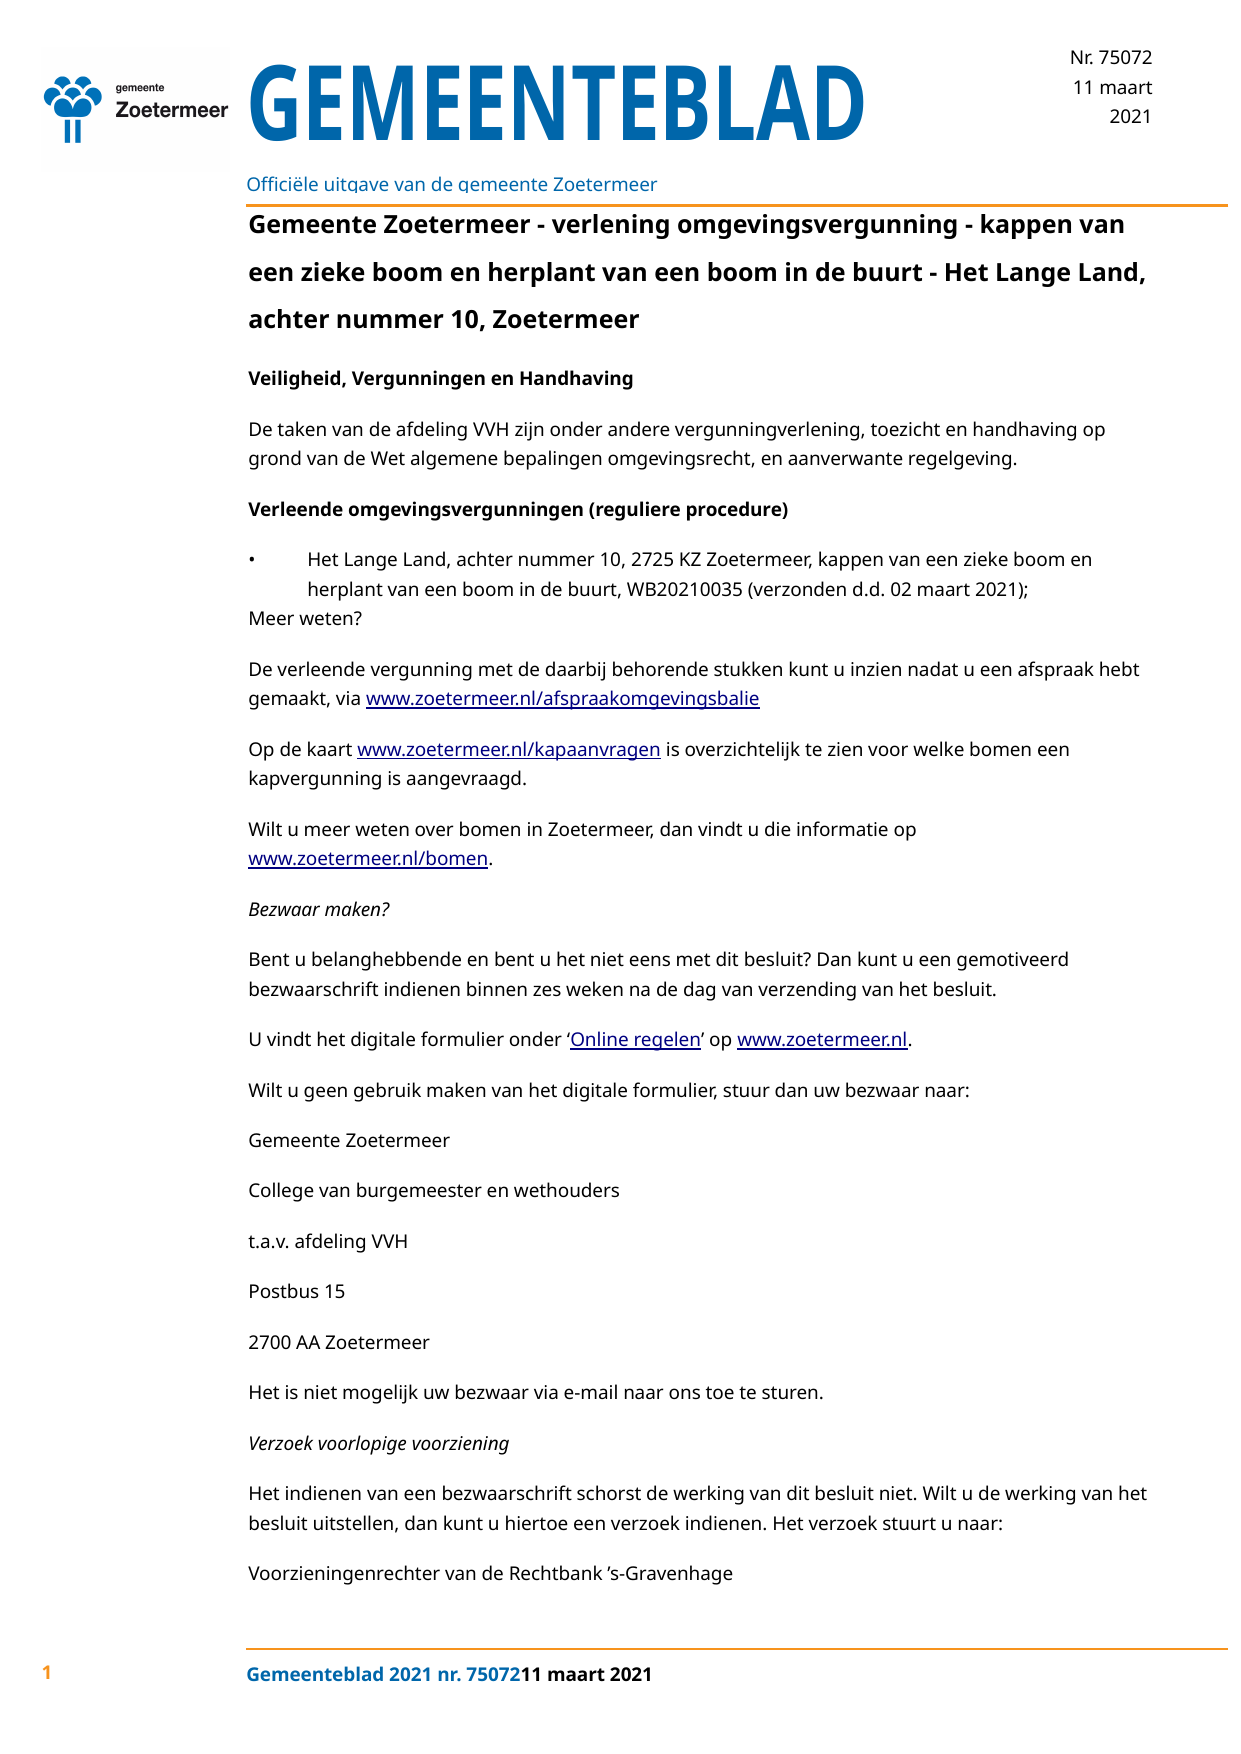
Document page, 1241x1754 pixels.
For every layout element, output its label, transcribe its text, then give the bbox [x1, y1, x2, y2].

text De taken van de afdeling VVH zijn onder andere vergunningverlening, toezicht en handhaving op grond van de Wet algemene bepalingen omgevingsrecht, en aanverwante regelgeving. [248, 416, 1152, 471]
text Wilt u meer weten over bomen in Zoetermeer, dan vindt u die informatie op www.zoetermeer.nl/bomen. [248, 816, 1152, 871]
text De verleende vergunning met de daarbij behorende stukken kunt u inzien nadat u een afspraak hebt gemaakt, via www.zoetermeer.nl/afspraakomgevingsbalie [248, 656, 1152, 711]
text Veiligheid, Vergunningen en Handhaving [248, 366, 1152, 391]
text Verleende omgevingsvergunningen (reguliere procedure) [248, 496, 1152, 522]
picture [41, 47, 231, 172]
text Het is niet mogelijk uw bezwaar via e-mail naar ons toe te sturen. [248, 1379, 1152, 1405]
text 2700 AA Zoetermeer [248, 1329, 1152, 1354]
text Meer weten? [248, 606, 1152, 631]
text College van burgemeester en wethouders [248, 1178, 1152, 1203]
text Bent u belanghebbende en bent u het niet eens met dit besluit? Dan kunt u een gemotiveerd bezwaarschrift indienen binnen zes weken na de dag van verzending van het besluit. [248, 946, 1152, 1002]
list Het Lange Land, achter nummer 10, 2725 KZ Zoetermeer, kappen van een zieke boom en herplant van een boom in de buurt, WB20210035 (verzonden d.d. 02 maart 2021); [248, 546, 1152, 602]
text Bezwaar maken? [248, 896, 1152, 922]
text Gemeente Zoetermeer [248, 1127, 1152, 1153]
text Gemeente Zoetermeer - verlening omgevingsvergunning - kappen van een zieke boom en herplant van een boom in de buurt - Het Lange Land, achter nummer 10, Zoetermeer [248, 207, 1152, 336]
text Het indienen van een bezwaarschrift schorst de werking van dit besluit niet. Wilt u de werking van het besluit uitstellen, dan kunt u hiertoe een verzoek indienen. Het verzoek stuurt u naar: [248, 1480, 1152, 1535]
text U vindt het digitale formulier onder ‘Online regelen’ op www.zoetermeer.nl. [248, 1026, 1152, 1052]
text Wilt u geen gebruik maken van het digitale formulier, stuur dan uw bezwaar naar: [248, 1077, 1152, 1102]
text Verzoek voorlopige voorziening [248, 1430, 1152, 1455]
text Voorzieningenrechter van de Rechtbank ’s-Gravenhage [248, 1560, 1152, 1586]
text Postbus 15 [248, 1278, 1152, 1304]
text t.a.v. afdeling VVH [248, 1228, 1152, 1254]
text Op de kaart www.zoetermeer.nl/kapaanvragen is overzichtelijk te zien voor welke bomen een kapvergunning is aangevraagd. [248, 736, 1152, 791]
